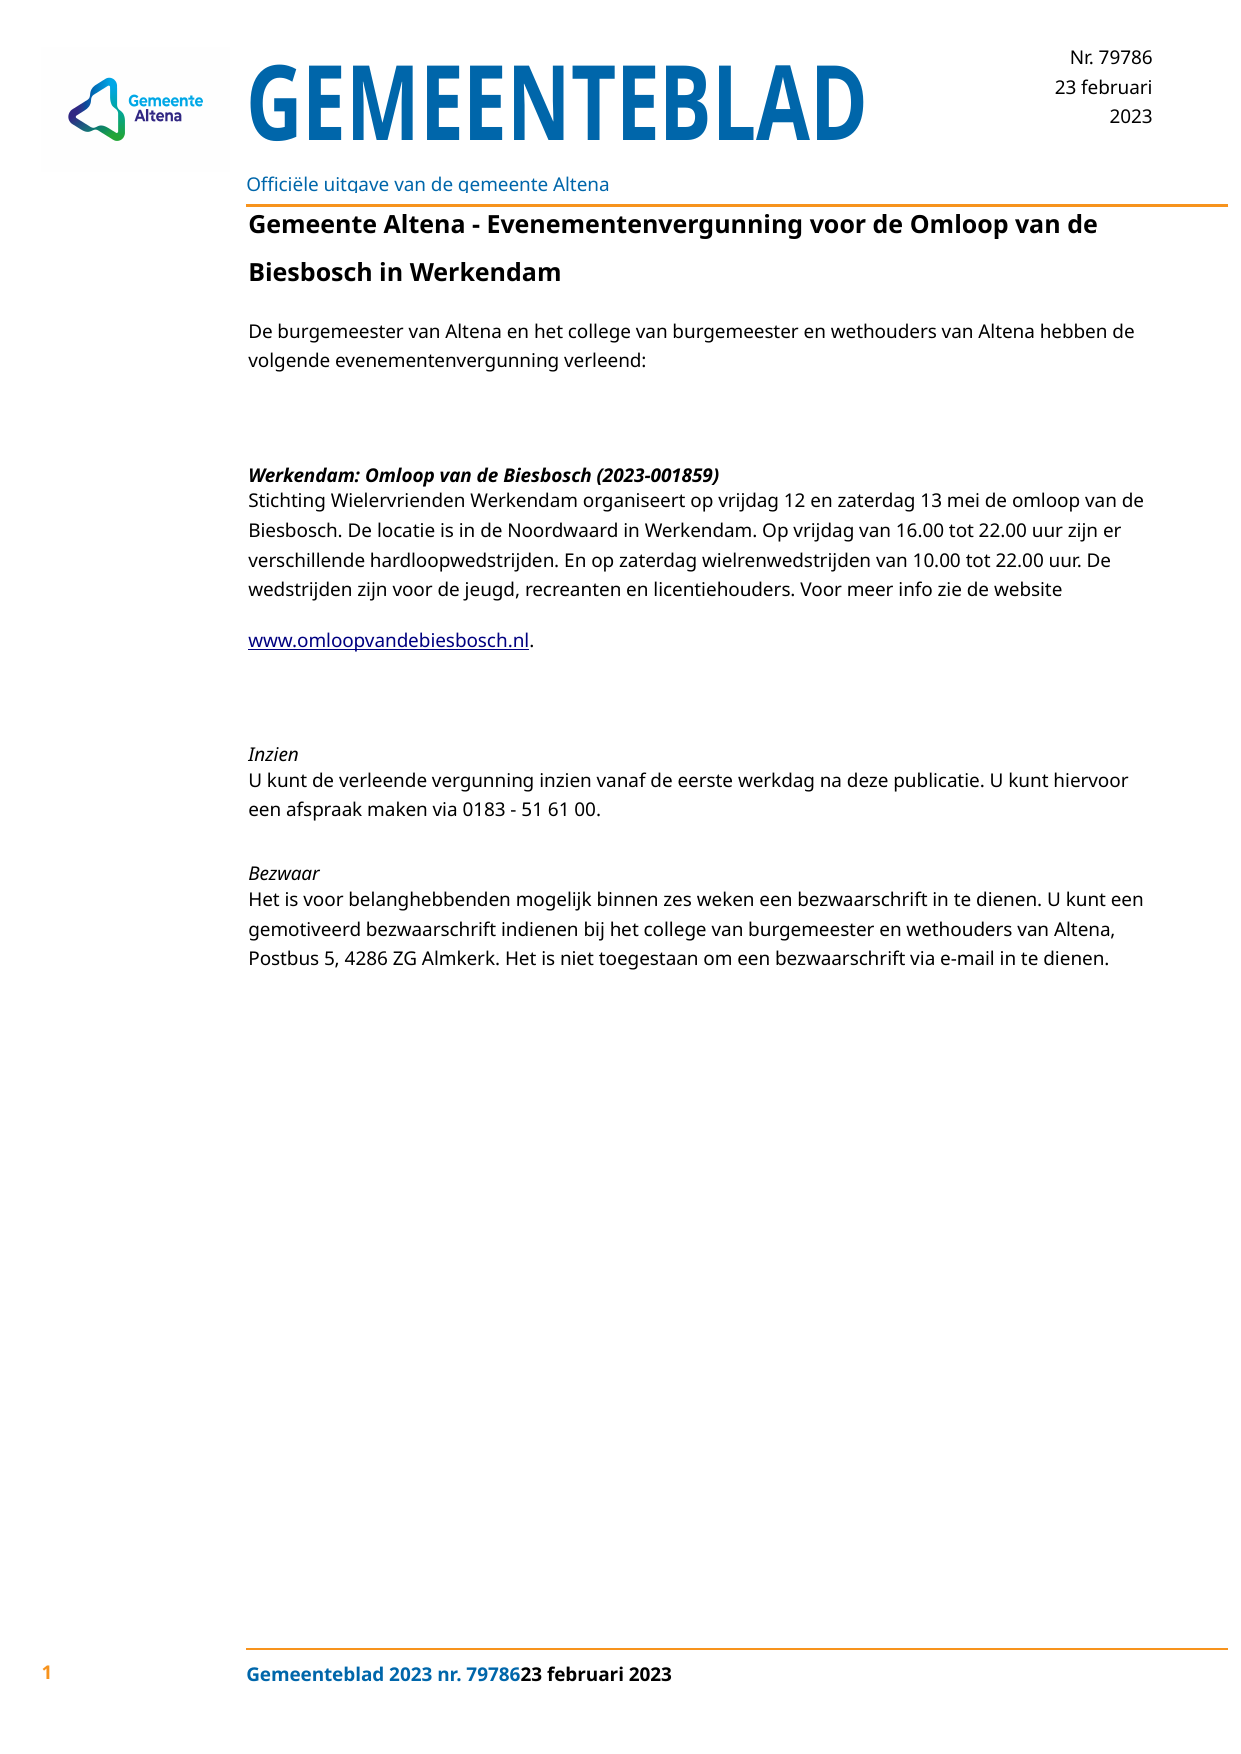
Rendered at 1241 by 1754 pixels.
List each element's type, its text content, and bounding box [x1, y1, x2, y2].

text www.omloopvandebiesbosch.nl. [248, 627, 1152, 652]
picture [41, 47, 231, 172]
text De burgemeester van Altena en het college van burgemeester en wethouders van Altena hebben de volgende evenementenvergunning verleend: [248, 318, 1152, 373]
text Werkendam: Omloop van de Biesbosch (2023-001859) [248, 462, 1152, 488]
text Bezwaar [248, 860, 1152, 886]
text U kunt de verleende vergunning inzien vanaf de eerste werkdag na deze publicatie. U kunt hiervoor een afspraak maken via 0183 - 51 61 00. [248, 767, 1152, 822]
text Gemeente Altena - Evenementenvergunning voor de Omloop van de Biesbosch in Werkendam [248, 207, 1152, 288]
text Stichting Wielervrienden Werkendam organiseert op vrijdag 12 en zaterdag 13 mei de omloop van de Biesbosch. De locatie is in de Noordwaard in Werkendam. Op vrijdag van 16.00 tot 22.00 uur zijn er verschillende hardloopwedstrijden. En op zaterdag wielrenwedstrijden van 10.00 tot 22.00 uur. De wedstrijden zijn voor de jeugd, recreanten en licentiehouders. Voor meer info zie de website [248, 488, 1152, 602]
text Het is voor belanghebbenden mogelijk binnen zes weken een bezwaarschrift in te dienen. U kunt een gemotiveerd bezwaarschrift indienen bij het college van burgemeester en wethouders van Altena, Postbus 5, 4286 ZG Almkerk. Het is niet toegestaan om een bezwaarschrift via e-mail in te dienen. [248, 886, 1152, 971]
text Inzien [248, 741, 1152, 767]
